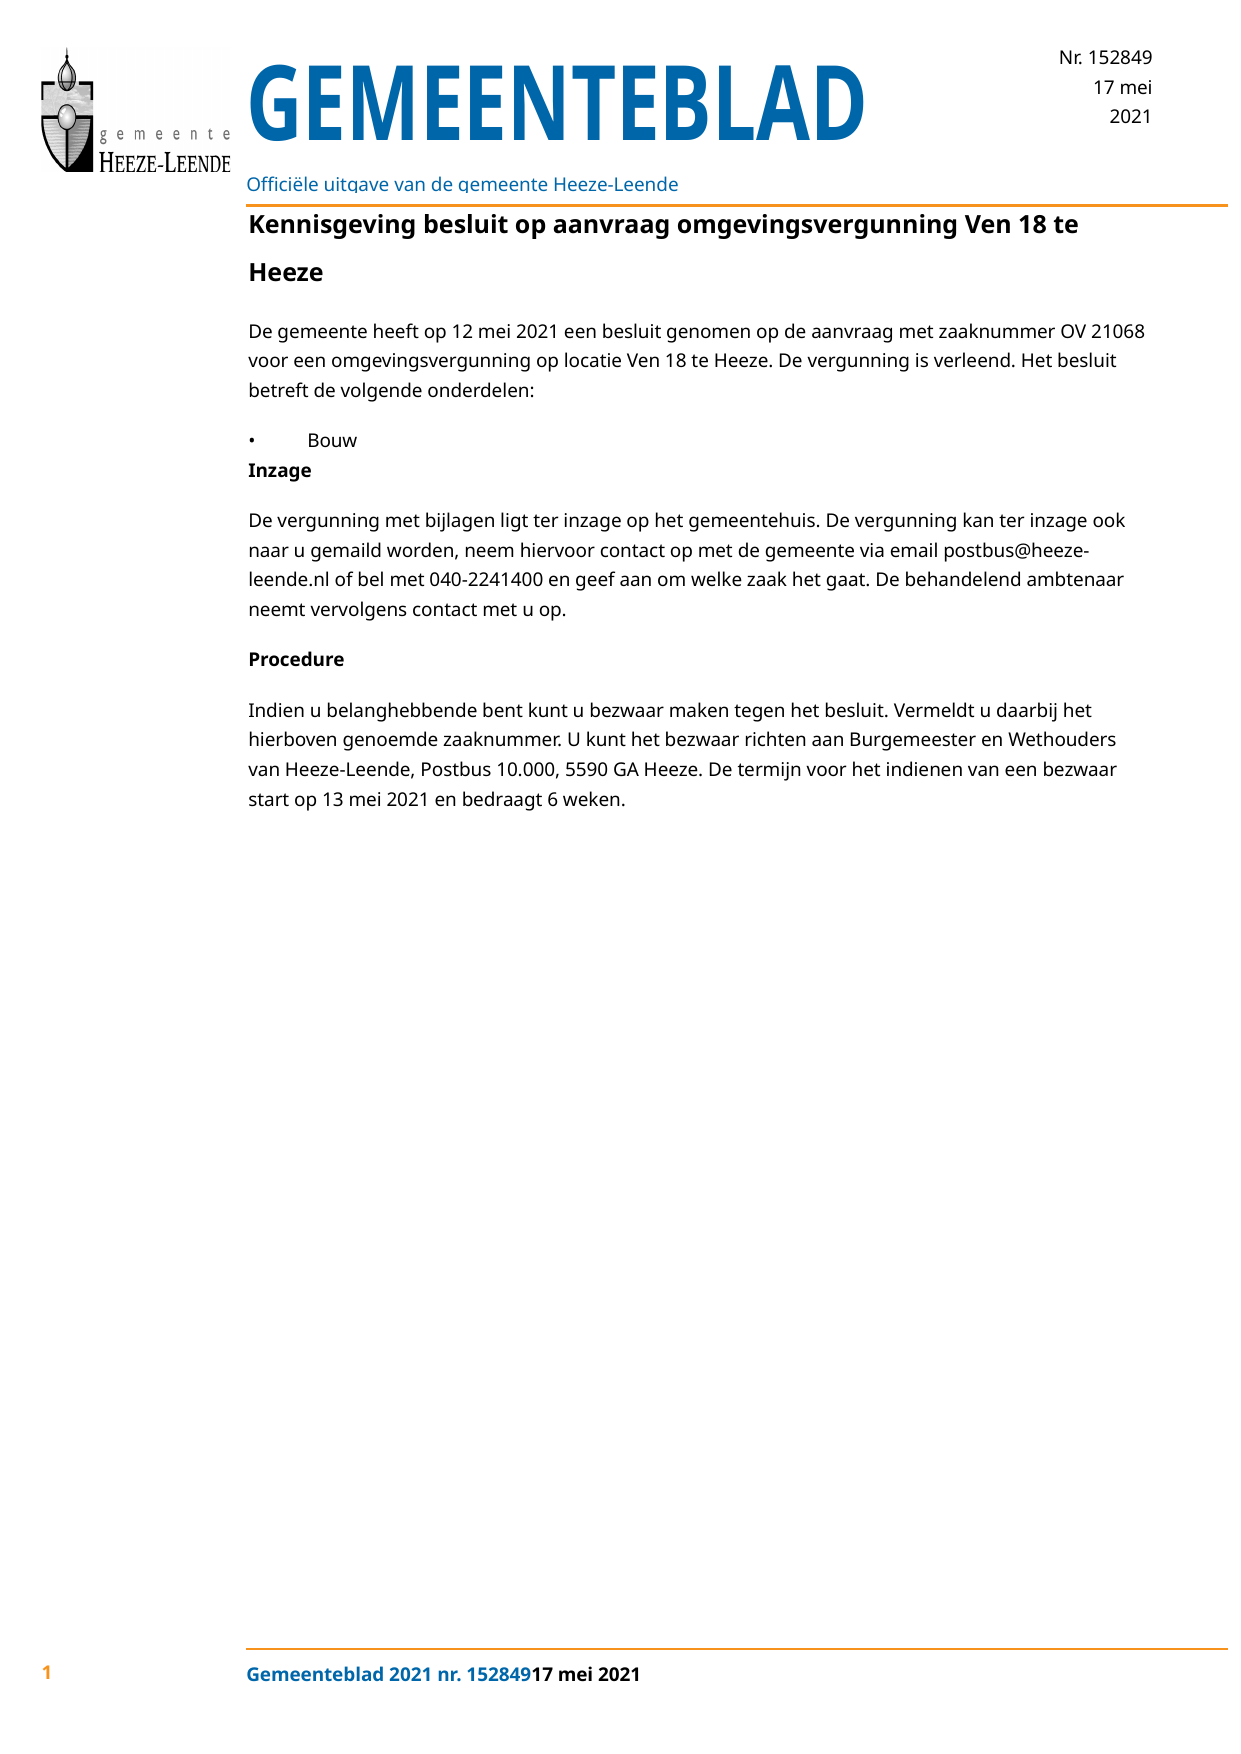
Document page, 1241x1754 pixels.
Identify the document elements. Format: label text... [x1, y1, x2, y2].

text Kennisgeving besluit op aanvraag omgevingsvergunning Ven 18 te Heeze [248, 207, 1152, 288]
list Bouw [248, 427, 1152, 453]
text De vergunning met bijlagen ligt ter inzage op het gemeentehuis. De vergunning kan ter inzage ook naar u gemaild worden, neem hiervoor contact op met de gemeente via email postbus@heeze-leende.nl of bel met 040-2241400 en geef aan om welke zaak het gaat. De behandelend ambtenaar neemt vervolgens contact met u op. [248, 507, 1152, 622]
text Indien u belanghebbende bent kunt u bezwaar maken tegen het besluit. Vermeldt u daarbij het hierboven genoemde zaaknummer. U kunt het bezwaar richten aan Burgemeester en Wethouders van Heeze-Leende, Postbus 10.000, 5590 GA Heeze. De termijn voor het indienen van een bezwaar start op 13 mei 2021 en bedraagt 6 weken. [248, 697, 1152, 812]
picture [41, 47, 231, 172]
text Inzage [248, 457, 1152, 483]
text Procedure [248, 647, 1152, 672]
text De gemeente heeft op 12 mei 2021 een besluit genomen op de aanvraag met zaaknummer OV 21068 voor een omgevingsvergunning op locatie Ven 18 te Heeze. De vergunning is verleend. Het besluit betreft de volgende onderdelen: [248, 318, 1152, 403]
